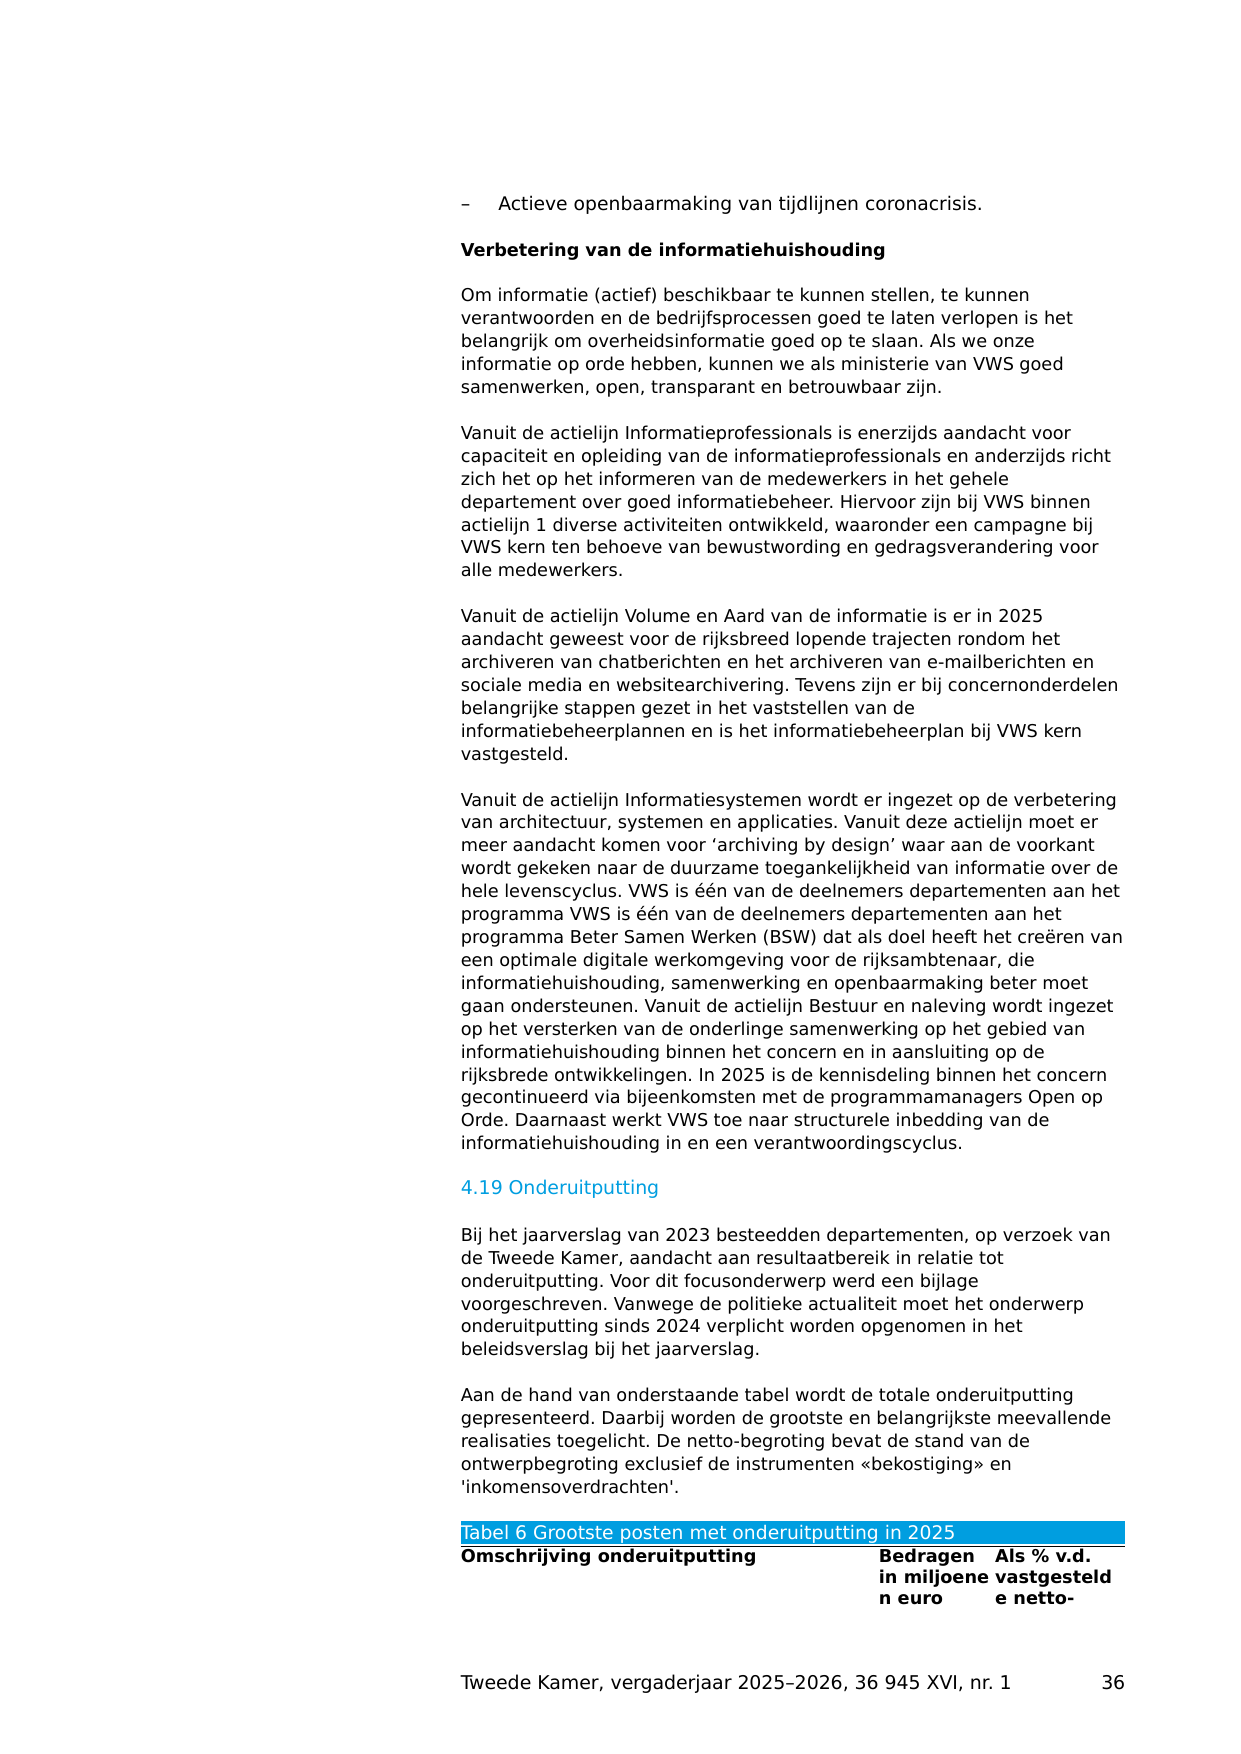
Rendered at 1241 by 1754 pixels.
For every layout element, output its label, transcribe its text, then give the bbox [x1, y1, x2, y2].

text Aan de hand van onderstaande tabel wordt de totale onderuitputting gepresenteerd. Daarbĳ worden de grootste en belangrĳkste meevallende realisaties toegelicht. De netto-begroting bevat de stand van de ontwerpbegroting exclusief de instrumenten «bekostiging» en 'inkomensoverdrachten'. [461, 1383, 1125, 1498]
table_cell Bedragen in miljoenen euro [876, 1547, 992, 1608]
list Actieve openbaarmaking van tijdlijnen coronacrisis. [461, 191, 1125, 216]
text Om informatie (actief) beschikbaar te kunnen stellen, te kunnen verantwoorden en de bedrijfsprocessen goed te laten verlopen is het belangrijk om overheidsinformatie goed op te slaan. Als we onze informatie op orde hebben, kunnen we als ministerie van VWS goed samenwerken, open, transparant en betrouwbaar zijn. [461, 283, 1125, 398]
text Verbetering van de informatiehuishouding [461, 238, 1125, 261]
text Vanuit de actielijn Informatieprofessionals is enerzĳds aandacht voor capaciteit en opleiding van de informatieprofessionals en anderzĳds richt zich het op het informeren van de medewerkers in het gehele departement over goed informatiebeheer. Hiervoor zijn bij VWS binnen actielijn 1 diverse activiteiten ontwikkeld, waaronder een campagne bij VWS kern ten behoeve van bewustwording en gedragsverandering voor alle medewerkers. [461, 421, 1125, 581]
text Vanuit de actielĳn Informatiesystemen wordt er ingezet op de verbetering van architectuur, systemen en applicaties. Vanuit deze actielĳn moet er meer aandacht komen voor ‘archiving by design’ waar aan de voorkant wordt gekeken naar de duurzame toegankelĳkheid van informatie over de hele levenscyclus. VWS is één van de deelnemers departementen aan het programma VWS is één van de deelnemers departementen aan het programma Beter Samen Werken (BSW) dat als doel heeft het creëren van een optimale digitale werkomgeving voor de rĳksambtenaar, die informatiehuishouding, samenwerking en openbaarmaking beter moet gaan ondersteunen. Vanuit de actielĳn Bestuur en naleving wordt ingezet op het versterken van de onderlinge samenwerking op het gebied van informatiehuishouding binnen het concern en in aansluiting op de rĳksbrede ontwikkelingen. In 2025 is de kennisdeling binnen het concern gecontinueerd via bijeenkomsten met de programmamanagers Open op Orde. Daarnaast werkt VWS toe naar structurele inbedding van de informatiehuishouding in en een verantwoordingscyclus. [461, 788, 1125, 1154]
table_cell Omschrijving onderuitputting [461, 1547, 876, 1608]
title 4.19 Onderuitputting [461, 1177, 1125, 1199]
text Vanuit de actielĳn Volume en Aard van de informatie is er in 2025 aandacht geweest voor de rĳksbreed lopende trajecten rondom het archiveren van chatberichten en het archiveren van e-mailberichten en sociale media en websitearchivering. Tevens zijn er bij concernonderdelen belangrijke stappen gezet in het vaststellen van de informatiebeheerplannen en is het informatiebeheerplan bij VWS kern vastgesteld. [461, 604, 1125, 765]
table_cell Als % v.d. vastgestelde netto- [992, 1547, 1125, 1608]
text Bĳ het jaarverslag van 2023 besteedden departementen, op verzoek van de Tweede Kamer, aandacht aan resultaatbereik in relatie tot onderuitputting. Voor dit focusonderwerp werd een bĳlage voorgeschreven. Vanwege de politieke actualiteit moet het onderwerp onderuitputting sinds 2024 verplicht worden opgenomen in het beleidsverslag bĳ het jaarverslag. [461, 1223, 1125, 1360]
